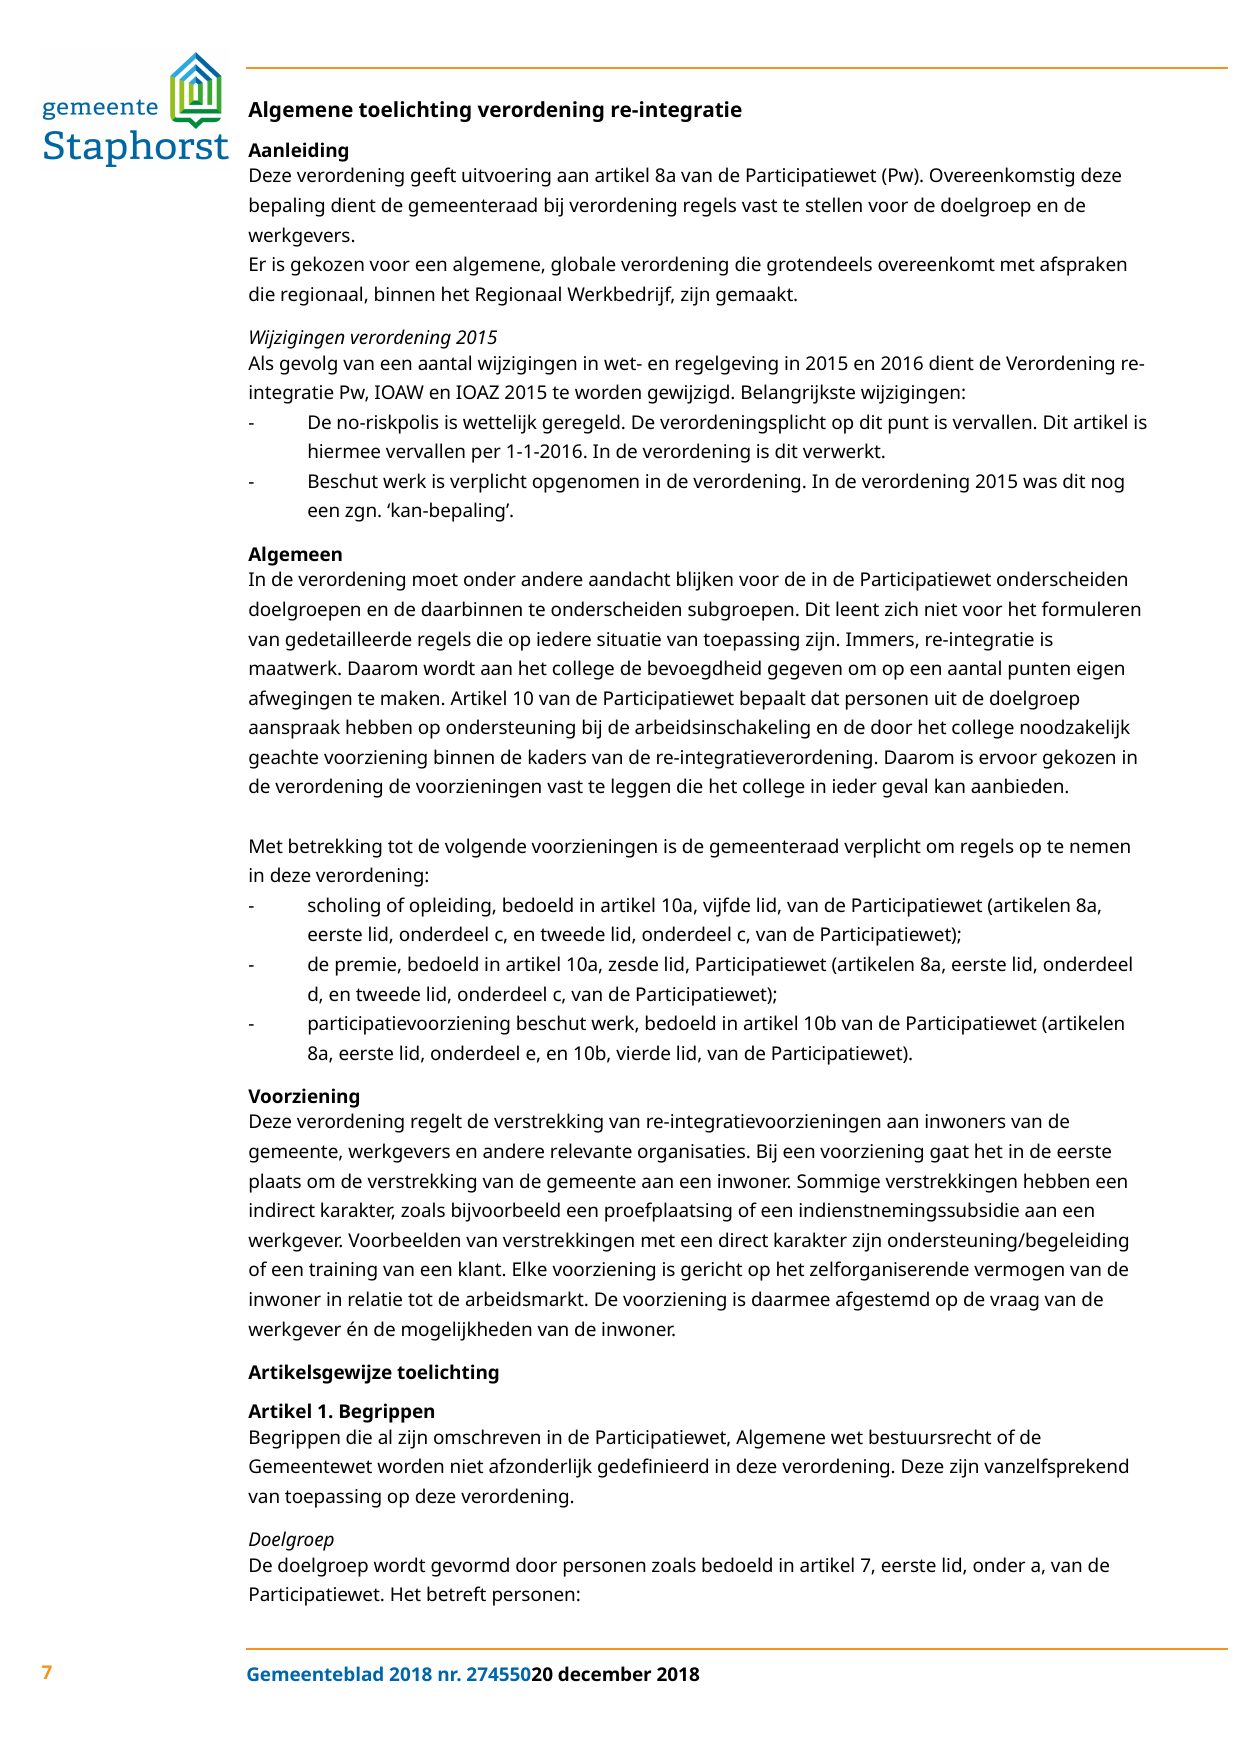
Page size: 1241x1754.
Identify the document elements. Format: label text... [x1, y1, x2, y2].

text Algemene toelichting verordening re-integratie [248, 95, 1152, 123]
picture [41, 47, 231, 172]
list Beschut werk is verplicht opgenomen in de verordening. In de verordening 2015 was dit nog een zgn. ‘kan-bepaling’. [248, 468, 1152, 523]
text Deze verordening regelt de verstrekking van re-integratievoorzieningen aan inwoners van de gemeente, werkgevers en andere relevante organisaties. Bij een voorziening gaat het in de eerste plaats om de verstrekking van de gemeente aan een inwoner. Sommige verstrekkingen hebben een indirect karakter, zoals bijvoorbeeld een proefplaatsing of een indienstnemingssubsidie aan een werkgever. Voorbeelden van verstrekkingen met een direct karakter zijn ondersteuning/begeleiding of een training van een klant. Elke voorziening is gericht op het zelforganiserende vermogen van de inwoner in relatie tot de arbeidsmarkt. De voorziening is daarmee afgestemd op de vraag van de werkgever én de mogelijkheden van de inwoner. [248, 1109, 1152, 1342]
text Artikel 1. Begrippen [248, 1398, 1152, 1424]
text Aanleiding [248, 137, 1152, 163]
text Er is gekozen voor een algemene, globale verordening die grotendeels overeenkomt met afspraken die regionaal, binnen het Regionaal Werkbedrijf, zijn gemaakt. [248, 251, 1152, 307]
list De no-riskpolis is wettelijk geregeld. De verordeningsplicht op dit punt is vervallen. Dit artikel is hiermee vervallen per 1-1-2016. In de verordening is dit verwerkt. [248, 409, 1152, 464]
text Voorziening [248, 1083, 1152, 1109]
list de premie, bedoeld in artikel 10a, zesde lid, Participatiewet (artikelen 8a, eerste lid, onderdeel d, en tweede lid, onderdeel c, van de Participatiewet); [248, 951, 1152, 1006]
text Wijzigingen verordening 2015 [248, 324, 1152, 350]
text Met betrekking tot de volgende voorzieningen is de gemeenteraad verplicht om regels op te nemen in deze verordening: [248, 833, 1152, 888]
list scholing of opleiding, bedoeld in artikel 10a, vijfde lid, van de Participatiewet (artikelen 8a, eerste lid, onderdeel c, en tweede lid, onderdeel c, van de Participatiewet); [248, 892, 1152, 947]
text Doelgroep [248, 1526, 1152, 1552]
text Algemeen [248, 541, 1152, 567]
text Deze verordening geeft uitvoering aan artikel 8a van de Participatiewet (Pw). Overeenkomstig deze bepaling dient de gemeenteraad bij verordening regels vast te stellen voor de doelgroep en de werkgevers. [248, 163, 1152, 247]
text Artikelsgewijze toelichting [248, 1359, 1152, 1385]
text Begrippen die al zijn omschreven in de Participatiewet, Algemene wet bestuursrecht of de Gemeentewet worden niet afzonderlijk gedefinieerd in deze verordening. Deze zijn vanzelfsprekend van toepassing op deze verordening. [248, 1424, 1152, 1509]
text Als gevolg van een aantal wijzigingen in wet- en regelgeving in 2015 en 2016 dient de Verordening re-integratie Pw, IOAW en IOAZ 2015 te worden gewijzigd. Belangrijkste wijzigingen: [248, 350, 1152, 405]
list participatievoorziening beschut werk, bedoeld in artikel 10b van de Participatiewet (artikelen 8a, eerste lid, onderdeel e, en 10b, vierde lid, van de Participatiewet). [248, 1010, 1152, 1066]
text In de verordening moet onder andere aandacht blijken voor de in de Participatiewet onderscheiden doelgroepen en de daarbinnen te onderscheiden subgroepen. Dit leent zich niet voor het formuleren van gedetailleerde regels die op iedere situatie van toepassing zijn. Immers, re-integratie is maatwerk. Daarom wordt aan het college de bevoegdheid gegeven om op een aantal punten eigen afwegingen te maken. Artikel 10 van de Participatiewet bepaalt dat personen uit de doelgroep aanspraak hebben op ondersteuning bij de arbeidsinschakeling en de door het college noodzakelijk geachte voorziening binnen de kaders van de re-integratieverordening. Daarom is ervoor gekozen in de verordening de voorzieningen vast te leggen die het college in ieder geval kan aanbieden. [248, 567, 1152, 799]
text De doelgroep wordt gevormd door personen zoals bedoeld in artikel 7, eerste lid, onder a, van de Participatiewet. Het betreft personen: [248, 1552, 1152, 1607]
